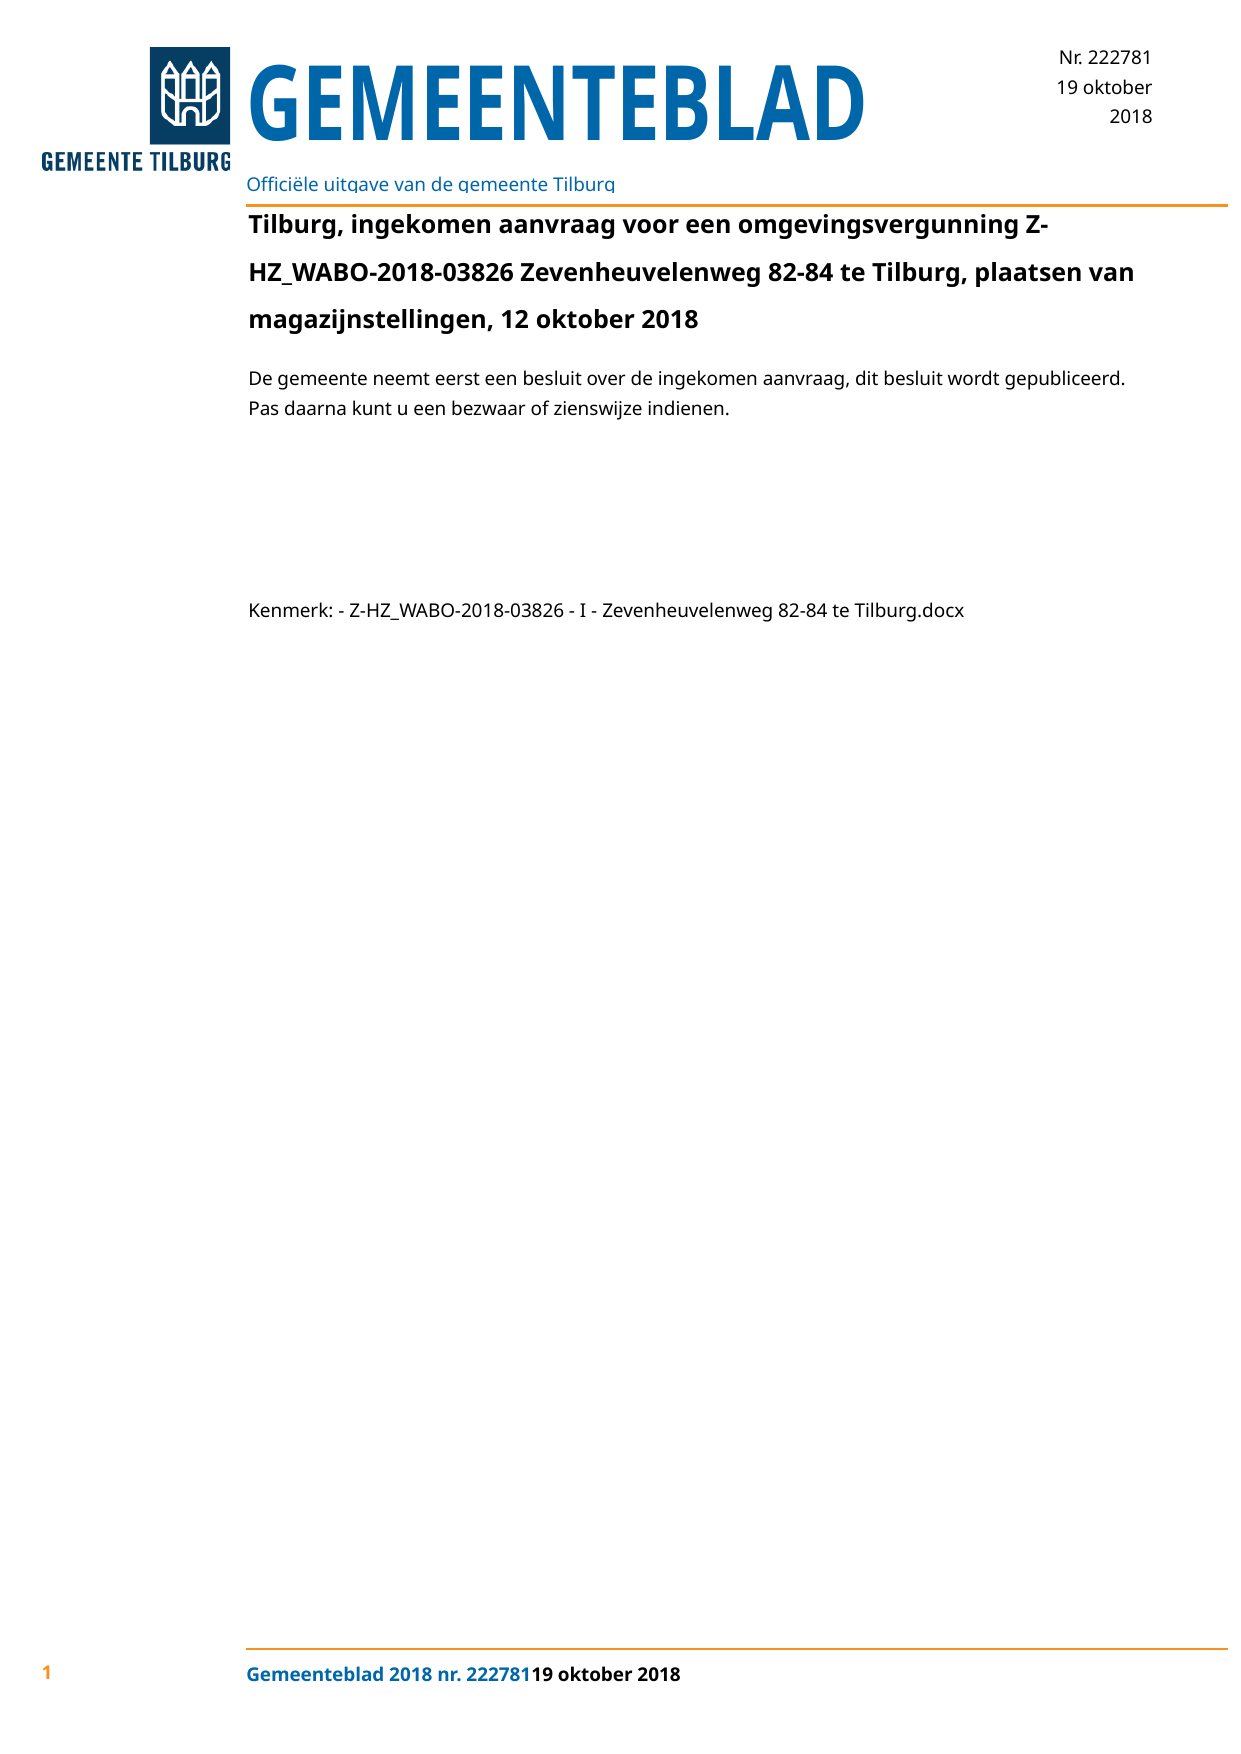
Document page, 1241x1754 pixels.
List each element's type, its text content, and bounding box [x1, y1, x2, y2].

picture [41, 47, 231, 172]
text Kenmerk: - Z-HZ_WABO-2018-03826 - I - Zevenheuvelenweg 82-84 te Tilburg.docx [248, 597, 1152, 622]
text Tilburg, ingekomen aanvraag voor een omgevingsvergunning Z-HZ_WABO-2018-03826 Zevenheuvelenweg 82-84 te Tilburg, plaatsen van magazijnstellingen, 12 oktober 2018 [248, 207, 1152, 336]
text De gemeente neemt eerst een besluit over de ingekomen aanvraag, dit besluit wordt gepubliceerd. Pas daarna kunt u een bezwaar of zienswijze indienen. [248, 366, 1152, 421]
